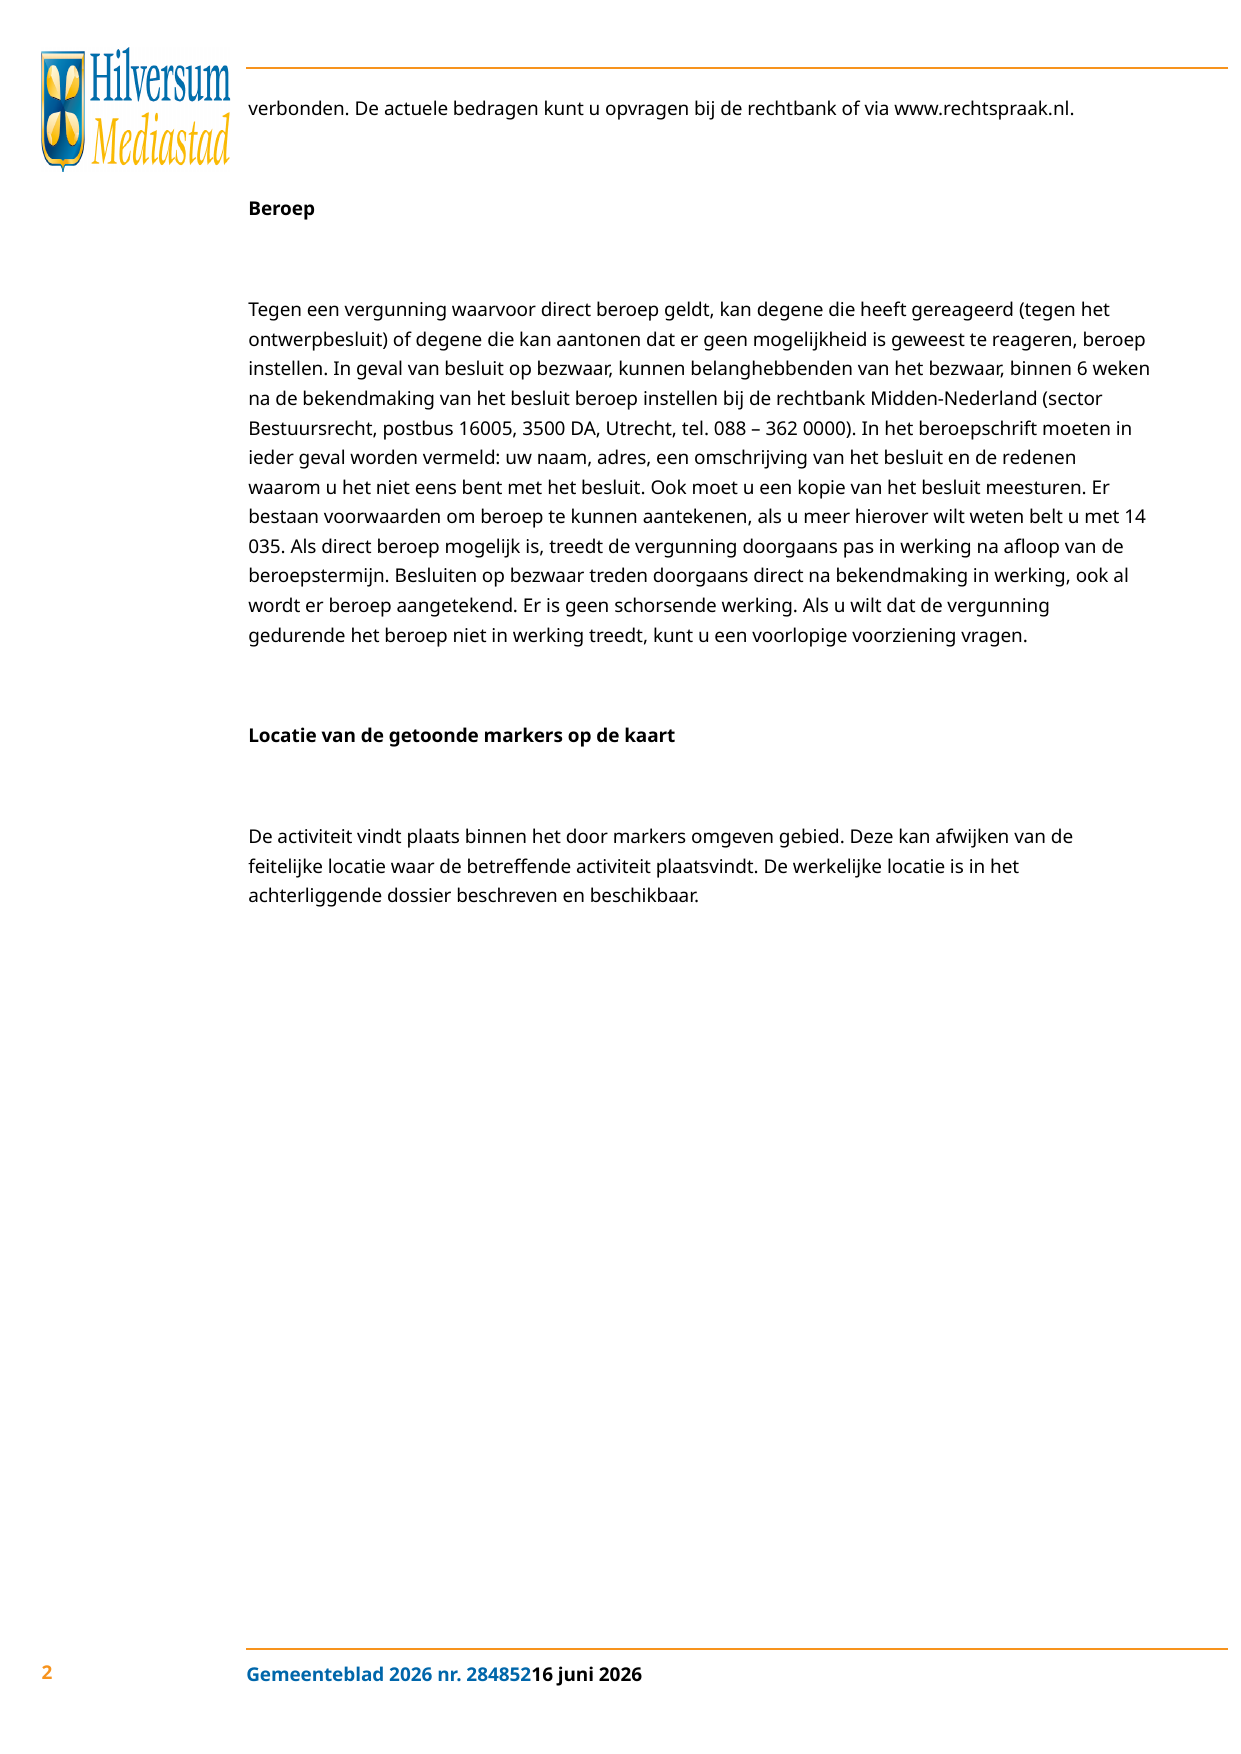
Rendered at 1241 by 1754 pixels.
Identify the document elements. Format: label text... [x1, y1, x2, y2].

text Tegen een vergunning waarvoor direct beroep geldt, kan degene die heeft gereageerd (tegen het ontwerpbesluit) of degene die kan aantonen dat er geen mogelijkheid is geweest te reageren, beroep instellen. In geval van besluit op bezwaar, kunnen belanghebbenden van het bezwaar, binnen 6 weken na de bekendmaking van het besluit beroep instellen bij de rechtbank Midden-Nederland (sector Bestuursrecht, postbus 16005, 3500 DA, Utrecht, tel. 088 – 362 0000). In het beroepschrift moeten in ieder geval worden vermeld: uw naam, adres, een omschrijving van het besluit en de redenen waarom u het niet eens bent met het besluit. Ook moet u een kopie van het besluit meesturen. Er bestaan voorwaarden om beroep te kunnen aantekenen, als u meer hierover wilt weten belt u met 14 035. Als direct beroep mogelijk is, treedt de vergunning doorgaans pas in werking na afloop van de beroepstermijn. Besluiten op bezwaar treden doorgaans direct na bekendmaking in werking, ook al wordt er beroep aangetekend. Er is geen schorsende werking. Als u wilt dat de vergunning gedurende het beroep niet in werking treedt, kunt u een voorlopige voorziening vragen. [248, 296, 1152, 648]
text Locatie van de getoonde markers op de kaart [248, 723, 1152, 748]
text Beroep [248, 196, 1152, 221]
picture [41, 47, 231, 172]
text verbonden. De actuele bedragen kunt u opvragen bij de rechtbank of via www.rechtspraak.nl. [248, 95, 1152, 121]
text De activiteit vindt plaats binnen het door markers omgeven gebied. Deze kan afwijken van de feitelijke locatie waar de betreffende activiteit plaatsvindt. De werkelijke locatie is in het achterliggende dossier beschreven en beschikbaar. [248, 823, 1152, 908]
